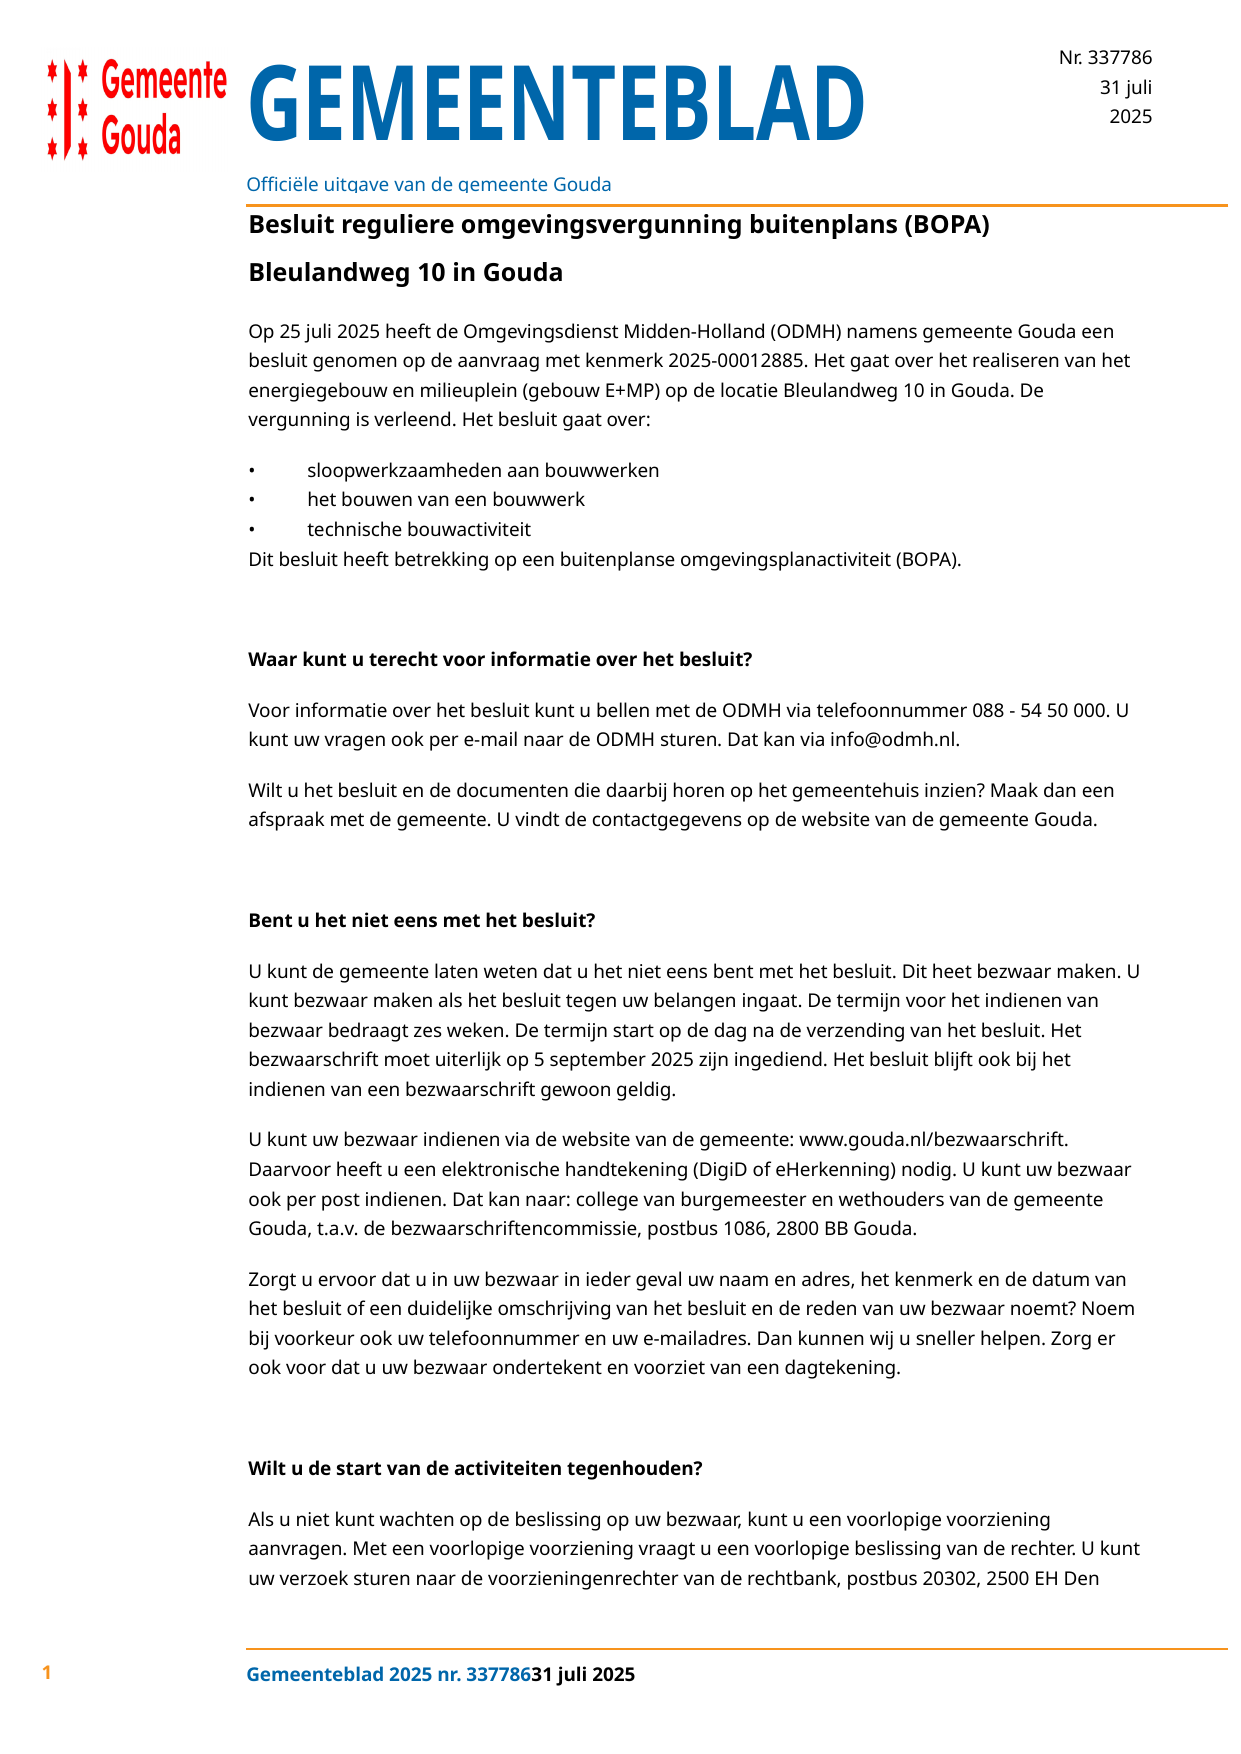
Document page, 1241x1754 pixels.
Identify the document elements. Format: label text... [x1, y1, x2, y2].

list technische bouwactiviteit [248, 516, 1152, 542]
text Wilt u de start van de activiteiten tegenhouden? [248, 1455, 1152, 1481]
text Zorgt u ervoor dat u in uw bezwaar in ieder geval uw naam en adres, het kenmerk en de datum van het besluit of een duidelijke omschrijving van het besluit en de reden van uw bezwaar noemt? Noem bij voorkeur ook uw telefoonnummer en uw e-mailadres. Dan kunnen wij u sneller helpen. Zorg er ook voor dat u uw bezwaar ondertekent en voorziet van een dagtekening. [248, 1266, 1152, 1380]
text Dit besluit heeft betrekking op een buitenplanse omgevingsplanactiviteit (BOPA). [248, 546, 1152, 572]
text Waar kunt u terecht voor informatie over het besluit? [248, 647, 1152, 672]
text Wilt u het besluit en de documenten die daarbij horen op het gemeentehuis inzien? Maak dan een afspraak met de gemeente. U vindt de contactgegevens op de website van de gemeente Gouda. [248, 777, 1152, 832]
picture [41, 47, 231, 172]
text Besluit reguliere omgevingsvergunning buitenplans (BOPA) Bleulandweg 10 in Gouda [248, 207, 1152, 288]
list sloopwerkzaamheden aan bouwwerken [248, 457, 1152, 483]
text U kunt de gemeente laten weten dat u het niet eens bent met het besluit. Dit heet bezwaar maken. U kunt bezwaar maken als het besluit tegen uw belangen ingaat. De termijn voor het indienen van bezwaar bedraagt zes weken. De termijn start op de dag na de verzending van het besluit. Het bezwaarschrift moet uiterlijk op 5 september 2025 zijn ingediend. Het besluit blijft ook bij het indienen van een bezwaarschrift gewoon geldig. [248, 958, 1152, 1102]
text Bent u het niet eens met het besluit? [248, 907, 1152, 933]
text Voor informatie over het besluit kunt u bellen met de ODMH via telefoonnummer 088 - 54 50 000. U kunt uw vragen ook per e-mail naar de ODMH sturen. Dat kan via info@odmh.nl. [248, 697, 1152, 752]
text U kunt uw bezwaar indienen via de website van de gemeente: www.gouda.nl/bezwaarschrift. Daarvoor heeft u een elektronische handtekening (DigiD of eHerkenning) nodig. U kunt uw bezwaar ook per post indienen. Dat kan naar: college van burgemeester en wethouders van de gemeente Gouda, t.a.v. de bezwaarschriftencommissie, postbus 1086, 2800 BB Gouda. [248, 1127, 1152, 1241]
text Op 25 juli 2025 heeft de Omgevingsdienst Midden-Holland (ODMH) namens gemeente Gouda een besluit genomen op de aanvraag met kenmerk 2025-00012885. Het gaat over het realiseren van het energiegebouw en milieuplein (gebouw E+MP) op de locatie Bleulandweg 10 in Gouda. De vergunning is verleend. Het besluit gaat over: [248, 318, 1152, 432]
text Als u niet kunt wachten op de beslissing op uw bezwaar, kunt u een voorlopige voorziening aanvragen. Met een voorlopige voorziening vraagt u een voorlopige beslissing van de rechter. U kunt uw verzoek sturen naar de voorzieningenrechter van de rechtbank, postbus 20302, 2500 EH Den [248, 1506, 1152, 1591]
list het bouwen van een bouwwerk [248, 487, 1152, 512]
